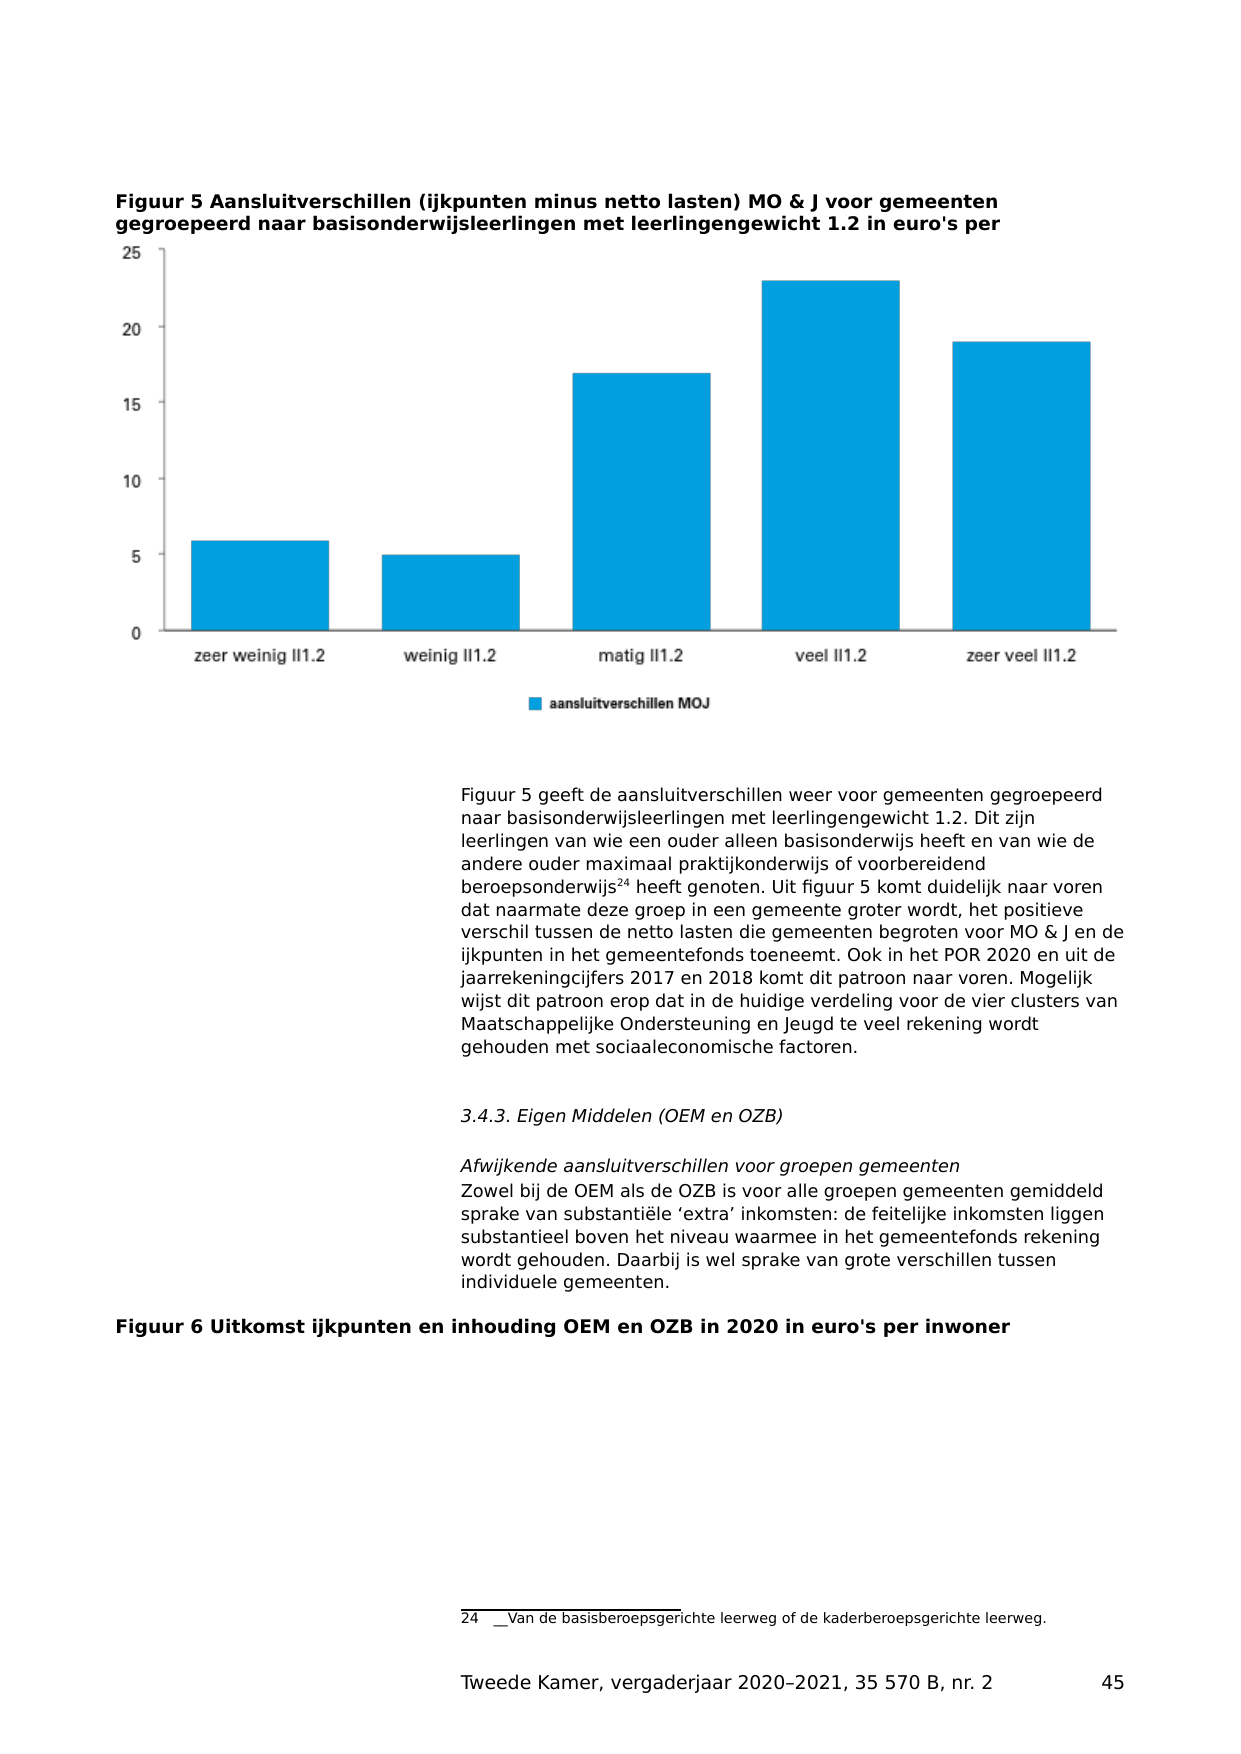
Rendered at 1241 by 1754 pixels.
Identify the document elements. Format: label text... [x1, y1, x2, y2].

text Figuur 5 geeft de aansluitverschillen weer voor gemeenten gegroepeerd naar basisonderwijsleerlingen met leerlingengewicht 1.2. Dit zijn leerlingen van wie een ouder alleen basisonderwijs heeft en van wie de andere ouder maximaal praktijkonderwijs of voorbereidend beroepsonderwijs heeft genoten. Uit figuur 5 komt duidelijk naar voren dat naarmate deze groep in een gemeente groter wordt, het positieve verschil tussen de netto lasten die gemeenten begroten voor MO & J en de ijkpunten in het gemeentefonds toeneemt. Ook in het POR 2020 en uit de jaarrekeningcijfers 2017 en 2018 komt dit patroon naar voren. Mogelijk wijst dit patroon erop dat in de huidige verdeling voor de vier clusters van Maatschappelijke Ondersteuning en Jeugd te veel rekening wordt gehouden met sociaaleconomische factoren. [461, 783, 1125, 1081]
text Afwijkende aansluitverschillen voor groepen gemeenten [461, 1154, 1125, 1177]
text 3.4.3. Eigen Middelen (OEM en OZB) [461, 1104, 1125, 1127]
title Figuur 6 Uitkomst ijkpunten en inhouding OEM en OZB in 2020 in euro's per inwoner [115, 1316, 1125, 1338]
text ____Van de basisberoepsgerichte leerweg of de kaderberoepsgerichte leerweg. [461, 1610, 1125, 1627]
title Figuur 5 Aansluitverschillen (ijkpunten minus netto lasten) MO & J voor gemeenten gegroepeerd naar basisonderwijsleerlingen met leerlingengewicht 1.2 in euro's per [115, 191, 1125, 234]
text Zowel bij de OEM als de OZB is voor alle groepen gemeenten gemiddeld sprake van substantiële ‘extra’ inkomsten: de feitelijke inkomsten liggen substantieel boven het niveau waarmee in het gemeentefonds rekening wordt gehouden. Daarbij is wel sprake van grote verschillen tussen individuele gemeenten. [461, 1179, 1125, 1293]
